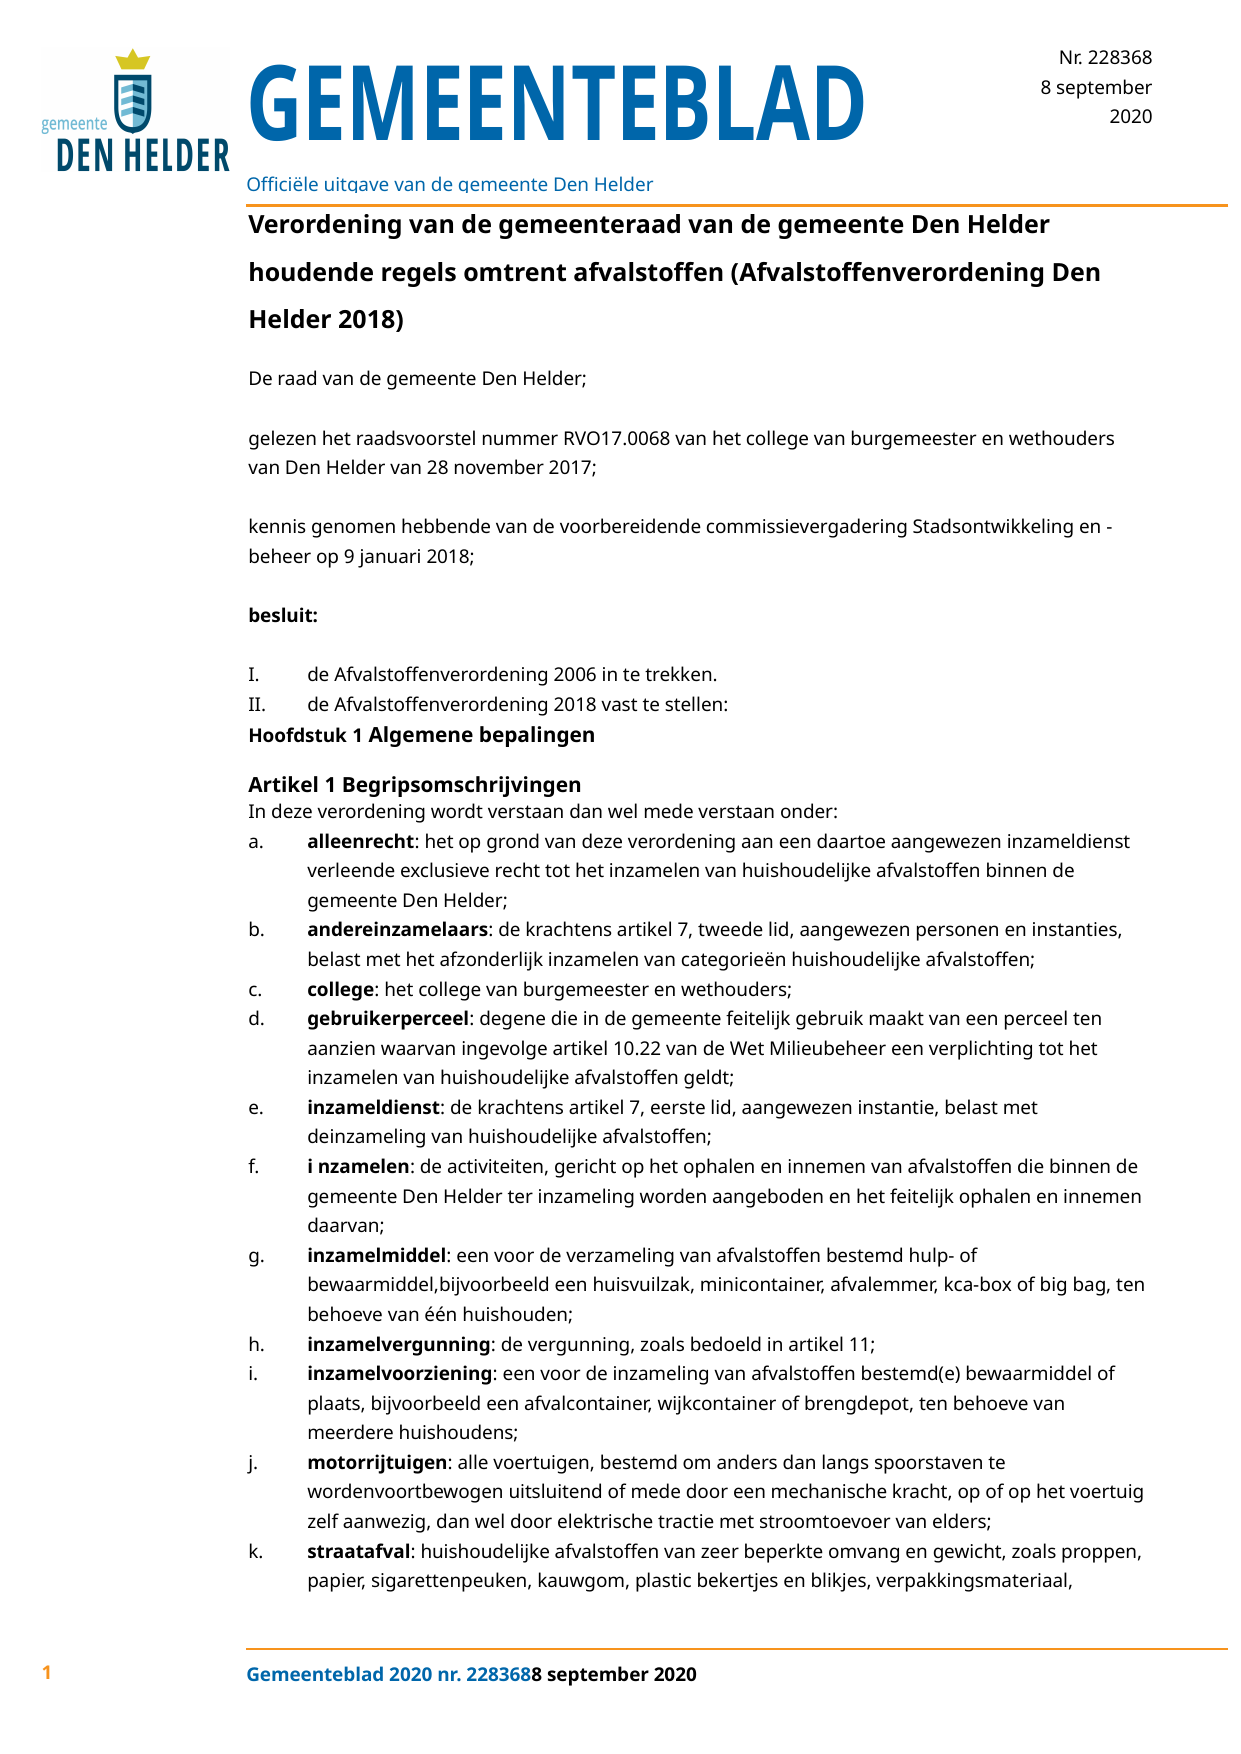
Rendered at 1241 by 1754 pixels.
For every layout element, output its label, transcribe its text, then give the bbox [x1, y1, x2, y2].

list inzamelvoorziening: een voor de inzameling van afvalstoffen bestemd(e) bewaarmiddel of plaats, bijvoorbeeld een afvalcontainer, wijkcontainer of brengdepot, ten behoeve van meerdere huishoudens; [248, 1360, 1152, 1445]
text besluit: [248, 602, 1152, 628]
list i nzamelen: de activiteiten, gericht op het ophalen en innemen van afvalstoffen die binnen de gemeente Den Helder ter inzameling worden aangeboden en het feitelijk ophalen en innemen daarvan; [248, 1153, 1152, 1238]
list de Afvalstoffenverordening 2006 in te trekken. [248, 661, 1152, 687]
text Artikel 1 Begripsomschrijvingen [248, 770, 1152, 798]
picture [220, 160, 224, 172]
text Verordening van de gemeenteraad van de gemeente Den Helder houdende regels omtrent afvalstoffen (Afvalstoffenverordening Den Helder 2018) [248, 207, 1152, 336]
list andereinzamelaars: de krachtens artikel 7, tweede lid, aangewezen personen en instanties, belast met het afzonderlijk inzamelen van categorieën huishoudelijke afvalstoffen; [248, 917, 1152, 972]
list inzamelvergunning: de vergunning, zoals bedoeld in artikel 11; [248, 1331, 1152, 1356]
list gebruikerperceel: degene die in de gemeente feitelijk gebruik maakt van een perceel ten aanzien waarvan ingevolge artikel 10.22 van de Wet Milieubeheer een verplichting tot het inzamelen van huishoudelijke afvalstoffen geldt; [248, 1005, 1152, 1090]
list inzameldienst: de krachtens artikel 7, eerste lid, aangewezen instantie, belast met deinzameling van huishoudelijke afvalstoffen; [248, 1094, 1152, 1149]
picture [182, 144, 187, 165]
list inzamelmiddel: een voor de verzameling van afvalstoffen bestemd hulp- of bewaarmiddel,bijvoorbeeld een huisvuilzak, minicontainer, afvalemmer, kca-box of big bag, ten behoeve van één huishouden; [248, 1242, 1152, 1327]
text gelezen het raadsvoorstel nummer RVO17.0068 van het college van burgemeester en wethouders van Den Helder van 28 november 2017; [248, 425, 1152, 480]
picture [100, 154, 106, 172]
list alleenrecht: het op grond van deze verordening aan een daartoe aangewezen inzameldienst verleende exclusieve recht tot het inzamelen van huishoudelijke afvalstoffen binnen de gemeente Den Helder; [248, 828, 1152, 913]
list motorrijtuigen: alle voertuigen, bestemd om anders dan langs spoorstaven te wordenvoortbewogen uitsluitend of mede door een mechanische kracht, op of op het voertuig zelf aanwezig, dan wel door elektrische tractie met stroomtoevoer van elders; [248, 1449, 1152, 1534]
list college: het college van burgemeester en wethouders; [248, 976, 1152, 1001]
picture [63, 144, 68, 165]
picture [41, 47, 231, 172]
picture [130, 157, 135, 172]
list de Afvalstoffenverordening 2018 vast te stellen: [248, 691, 1152, 717]
text In deze verordening wordt verstaan dan wel mede verstaan onder: [248, 798, 1152, 824]
text De raad van de gemeente Den Helder; [248, 366, 1152, 391]
text Hoofdstuk 1 Algemene bepalingen [248, 721, 1152, 749]
text kennis genomen hebbende van de voorbereidende commissievergadering Stadsontwikkeling en -beheer op 9 januari 2018; [248, 513, 1152, 569]
list straatafval: huishoudelijke afvalstoffen van zeer beperkte omvang en gewicht, zoals proppen, papier, sigarettenpeuken, kauwgom, plastic bekertjes en blikjes, verpakkingsmateriaal, [248, 1538, 1152, 1593]
